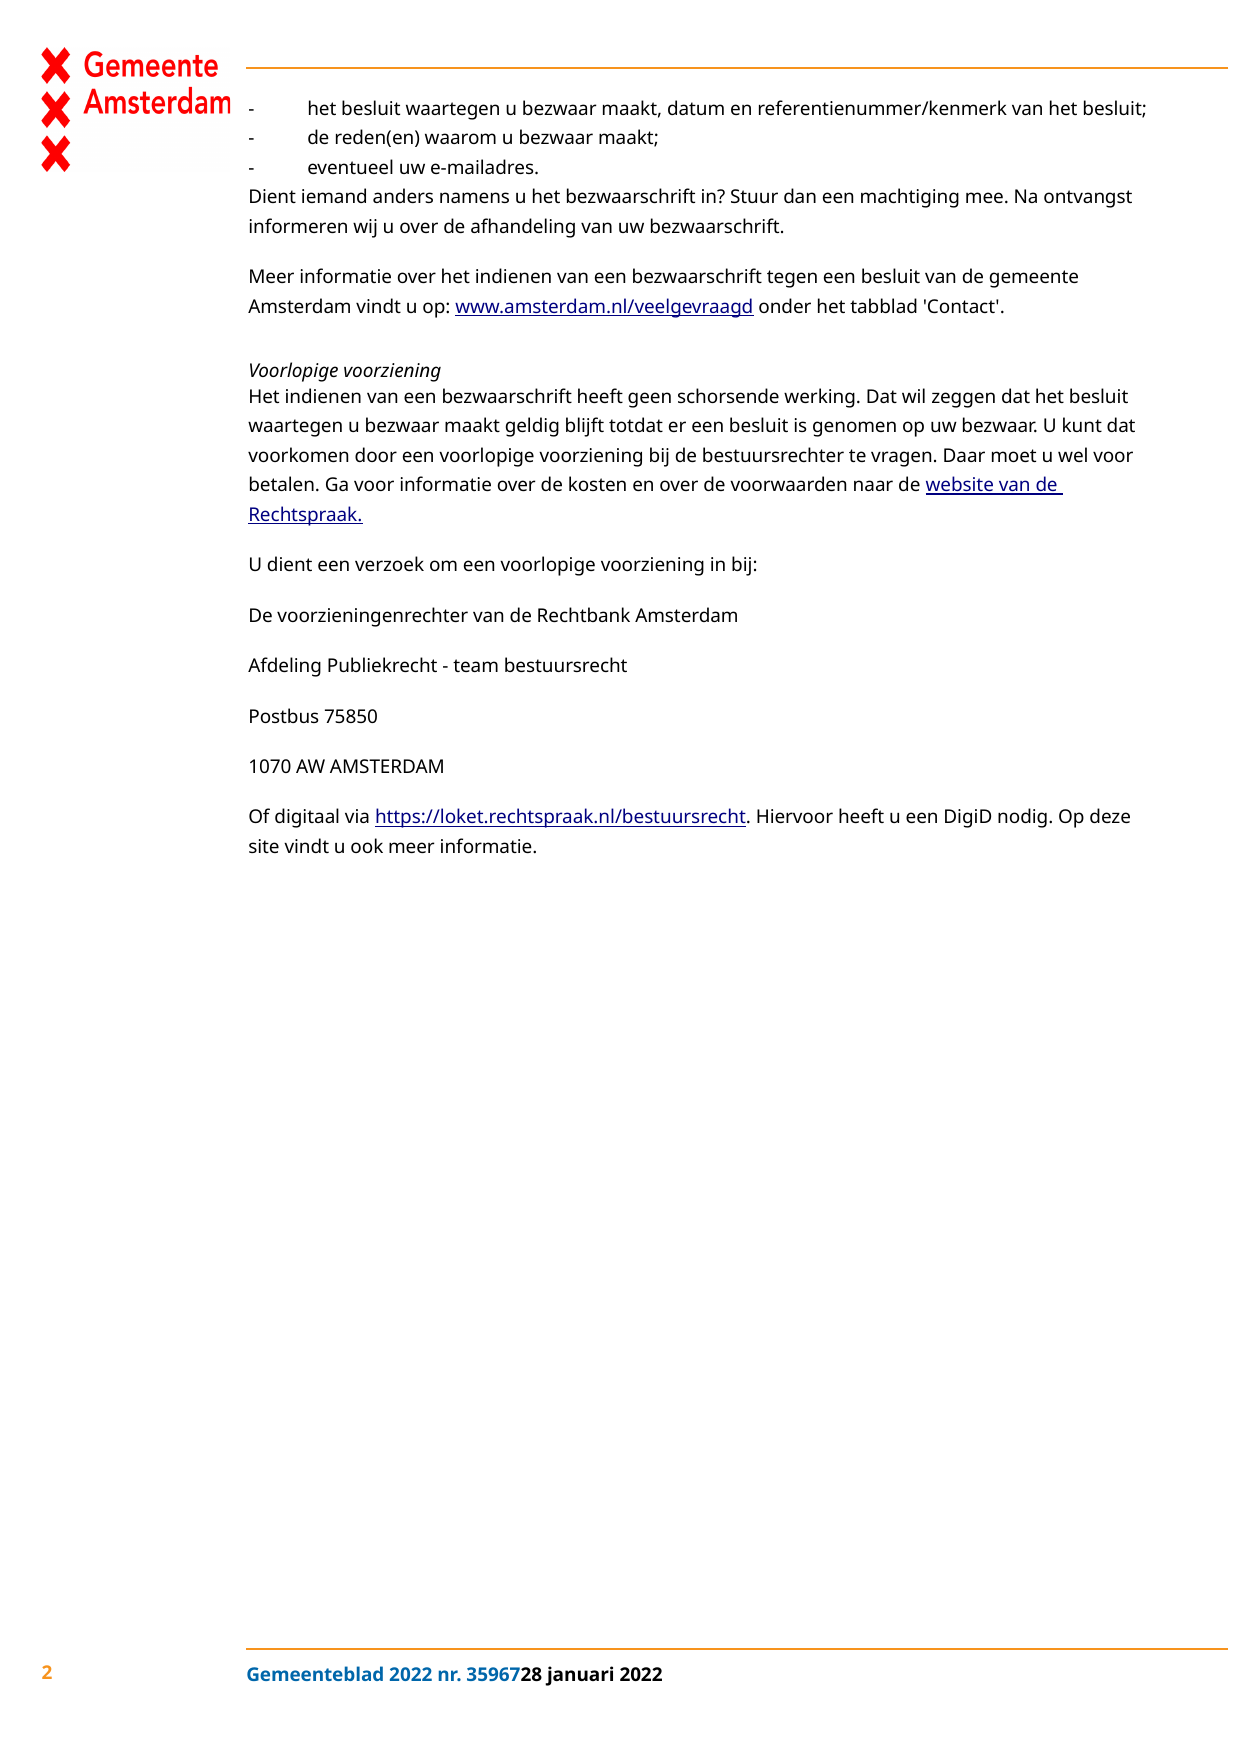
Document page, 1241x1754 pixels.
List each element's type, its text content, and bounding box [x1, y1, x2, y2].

text Of digitaal via https://loket.rechtspraak.nl/bestuursrecht. Hiervoor heeft u een DigiD nodig. Op deze site vindt u ook meer informatie. [248, 804, 1152, 859]
text Meer informatie over het indienen van een bezwaarschrift tegen een besluit van de gemeente Amsterdam vindt u op: www.amsterdam.nl/veelgevraagd onder het tabblad 'Contact'. [248, 263, 1152, 319]
text 1070 AW AMSTERDAM [248, 753, 1152, 779]
text Voorlopige voorziening [248, 357, 1152, 383]
text De voorzieningenrechter van de Rechtbank Amsterdam [248, 602, 1152, 628]
list eventueel uw e-mailadres. [248, 154, 1152, 180]
text Het indienen van een bezwaarschrift heeft geen schorsende werking. Dat wil zeggen dat het besluit waartegen u bezwaar maakt geldig blijft totdat er een besluit is genomen op uw bezwaar. U kunt dat voorkomen door een voorlopige voorziening bij de bestuursrechter te vragen. Daar moet u wel voor betalen. Ga voor informatie over de kosten en over de voorwaarden naar de website van de Rechtspraak. [248, 383, 1152, 527]
text U dient een verzoek om een voorlopige voorziening in bij: [248, 552, 1152, 577]
list de reden(en) waarom u bezwaar maakt; [248, 124, 1152, 150]
text Postbus 75850 [248, 703, 1152, 728]
text Dient iemand anders namens u het bezwaarschrift in? Stuur dan een machtiging mee. Na ontvangst informeren wij u over de afhandeling van uw bezwaarschrift. [248, 183, 1152, 239]
picture [41, 47, 231, 172]
list het besluit waartegen u bezwaar maakt, datum en referentienummer/kenmerk van het besluit; [248, 95, 1152, 121]
text Afdeling Publiekrecht - team bestuursrecht [248, 652, 1152, 678]
